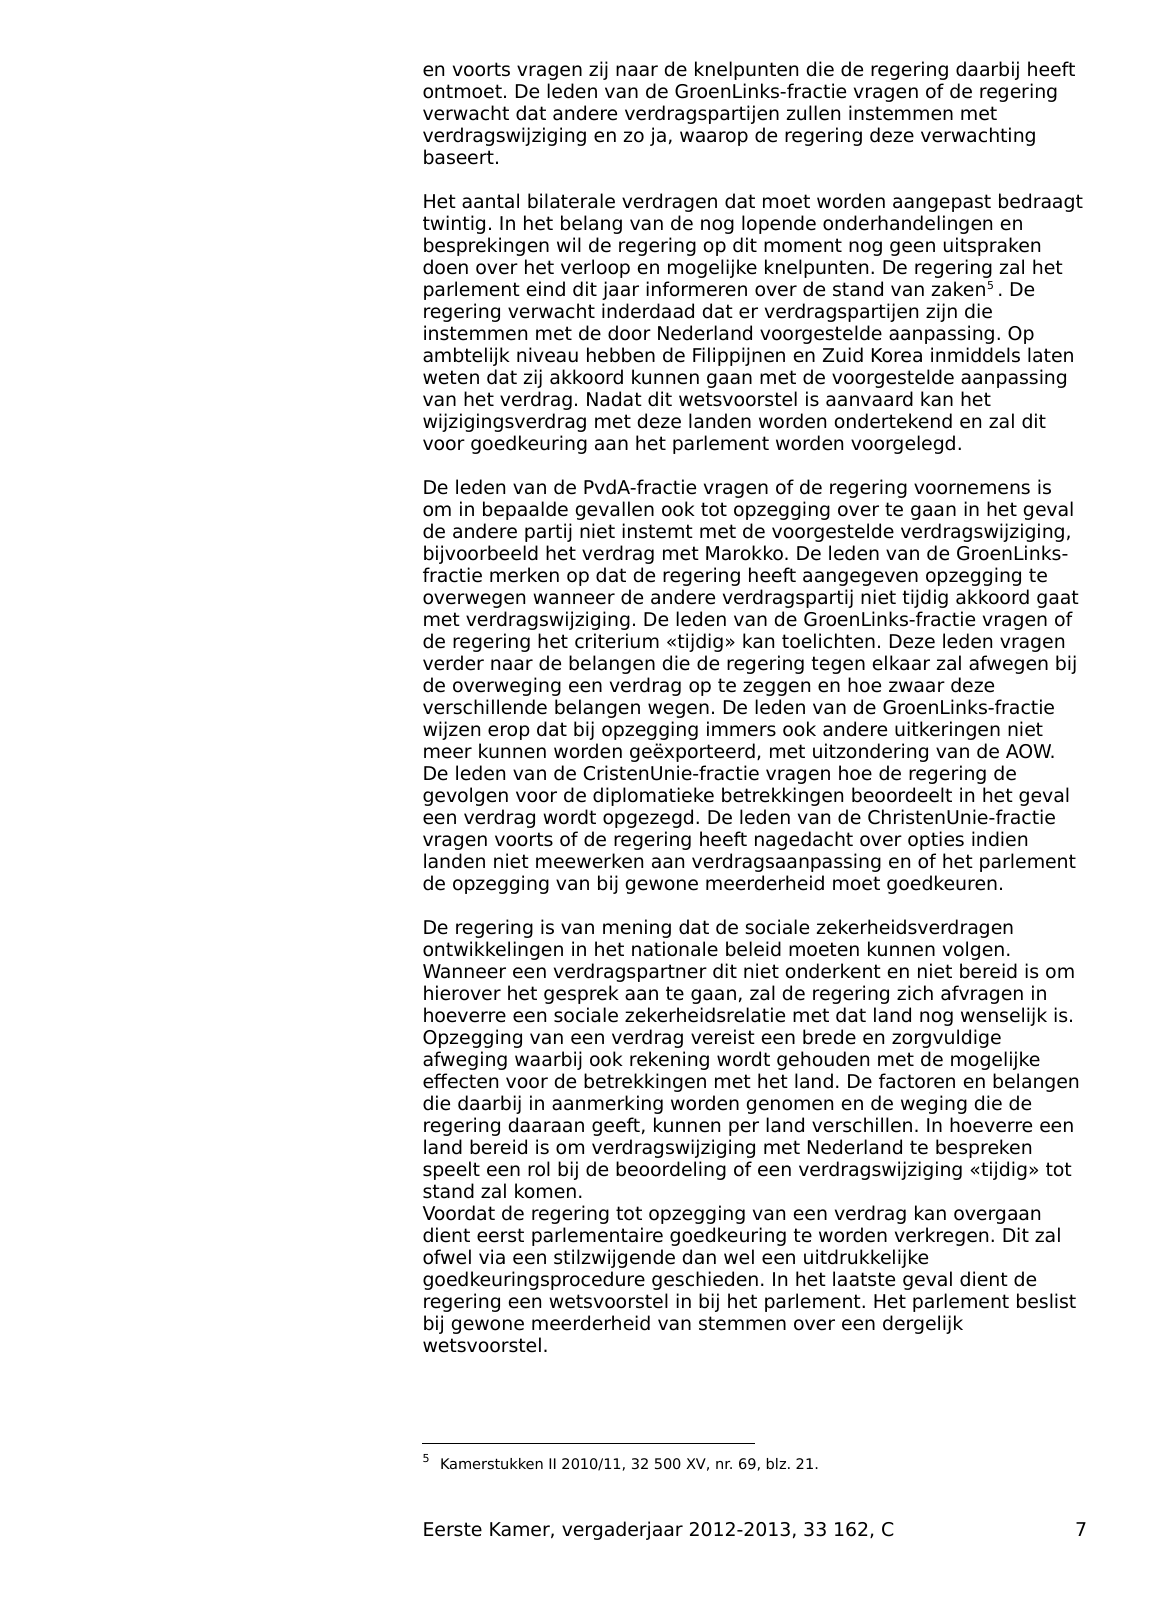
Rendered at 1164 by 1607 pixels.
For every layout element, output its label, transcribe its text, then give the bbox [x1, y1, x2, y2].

text De leden van de PvdA-fractie vragen of de regering voornemens is om in bepaalde gevallen ook tot opzegging over te gaan in het geval de andere partij niet instemt met de voorgestelde verdragswijziging, bijvoorbeeld het verdrag met Marokko. De leden van de GroenLinks-fractie merken op dat de regering heeft aangegeven opzegging te overwegen wanneer de andere verdragspartij niet tijdig akkoord gaat met verdragswijziging. De leden van de GroenLinks-fractie vragen of de regering het criterium «tijdig» kan toelichten. Deze leden vragen verder naar de belangen die de regering tegen elkaar zal afwegen bij de overweging een verdrag op te zeggen en hoe zwaar deze verschillende belangen wegen. De leden van de GroenLinks-fractie wijzen erop dat bij opzegging immers ook andere uitkeringen niet meer kunnen worden geëxporteerd, met uitzondering van de AOW. De leden van de CristenUnie-fractie vragen hoe de regering de gevolgen voor de diplomatieke betrekkingen beoordeelt in het geval een verdrag wordt opgezegd. De leden van de ChristenUnie-fractie vragen voorts of de regering heeft nagedacht over opties indien landen niet meewerken aan verdragsaanpassing en of het parlement de opzegging van bij gewone meerderheid moet goedkeuren. [422, 477, 1087, 895]
text en voorts vragen zij naar de knelpunten die de regering daarbij heeft ontmoet. De leden van de GroenLinks-fractie vragen of de regering verwacht dat andere verdragspartijen zullen instemmen met verdragswijziging en zo ja, waarop de regering deze verwachting baseert. [422, 59, 1087, 169]
text Het aantal bilaterale verdragen dat moet worden aangepast bedraagt twintig. In het belang van de nog lopende onderhandelingen en besprekingen wil de regering op dit moment nog geen uitspraken doen over het verloop en mogelijke knelpunten. De regering zal het parlement eind dit jaar informeren over de stand van zaken. De regering verwacht inderdaad dat er verdragspartijen zijn die instemmen met de door Nederland voorgestelde aanpassing. Op ambtelijk niveau hebben de Filippijnen en Zuid Korea inmiddels laten weten dat zij akkoord kunnen gaan met de voorgestelde aanpassing van het verdrag. Nadat dit wetsvoorstel is aanvaard kan het wijzigingsverdrag met deze landen worden ondertekend en zal dit voor goedkeuring aan het parlement worden voorgelegd. [422, 191, 1087, 455]
text De regering is van mening dat de sociale zekerheidsverdragen ontwikkelingen in het nationale beleid moeten kunnen volgen. Wanneer een verdragspartner dit niet onderkent en niet bereid is om hierover het gesprek aan te gaan, zal de regering zich afvragen in hoeverre een sociale zekerheidsrelatie met dat land nog wenselijk is. Opzegging van een verdrag vereist een brede en zorgvuldige afweging waarbij ook rekening wordt gehouden met de mogelijke effecten voor de betrekkingen met het land. De factoren en belangen die daarbij in aanmerking worden genomen en de weging die de regering daaraan geeft, kunnen per land verschillen. In hoeverre een land bereid is om verdragswijziging met Nederland te bespreken speelt een rol bij de beoordeling of een verdragswijziging «tijdig» tot stand zal komen. [422, 917, 1087, 1203]
text Voordat de regering tot opzegging van een verdrag kan overgaan dient eerst parlementaire goedkeuring te worden verkregen. Dit zal ofwel via een stilzwijgende dan wel een uitdrukkelijke goedkeuringsprocedure geschieden. In het laatste geval dient de regering een wetsvoorstel in bij het parlement. Het parlement beslist bij gewone meerderheid van stemmen over een dergelijk wetsvoorstel. [422, 1203, 1087, 1356]
text Kamerstukken II 2010/11, 32 500 XV, nr. 69, blz. 21. [422, 1452, 1087, 1474]
